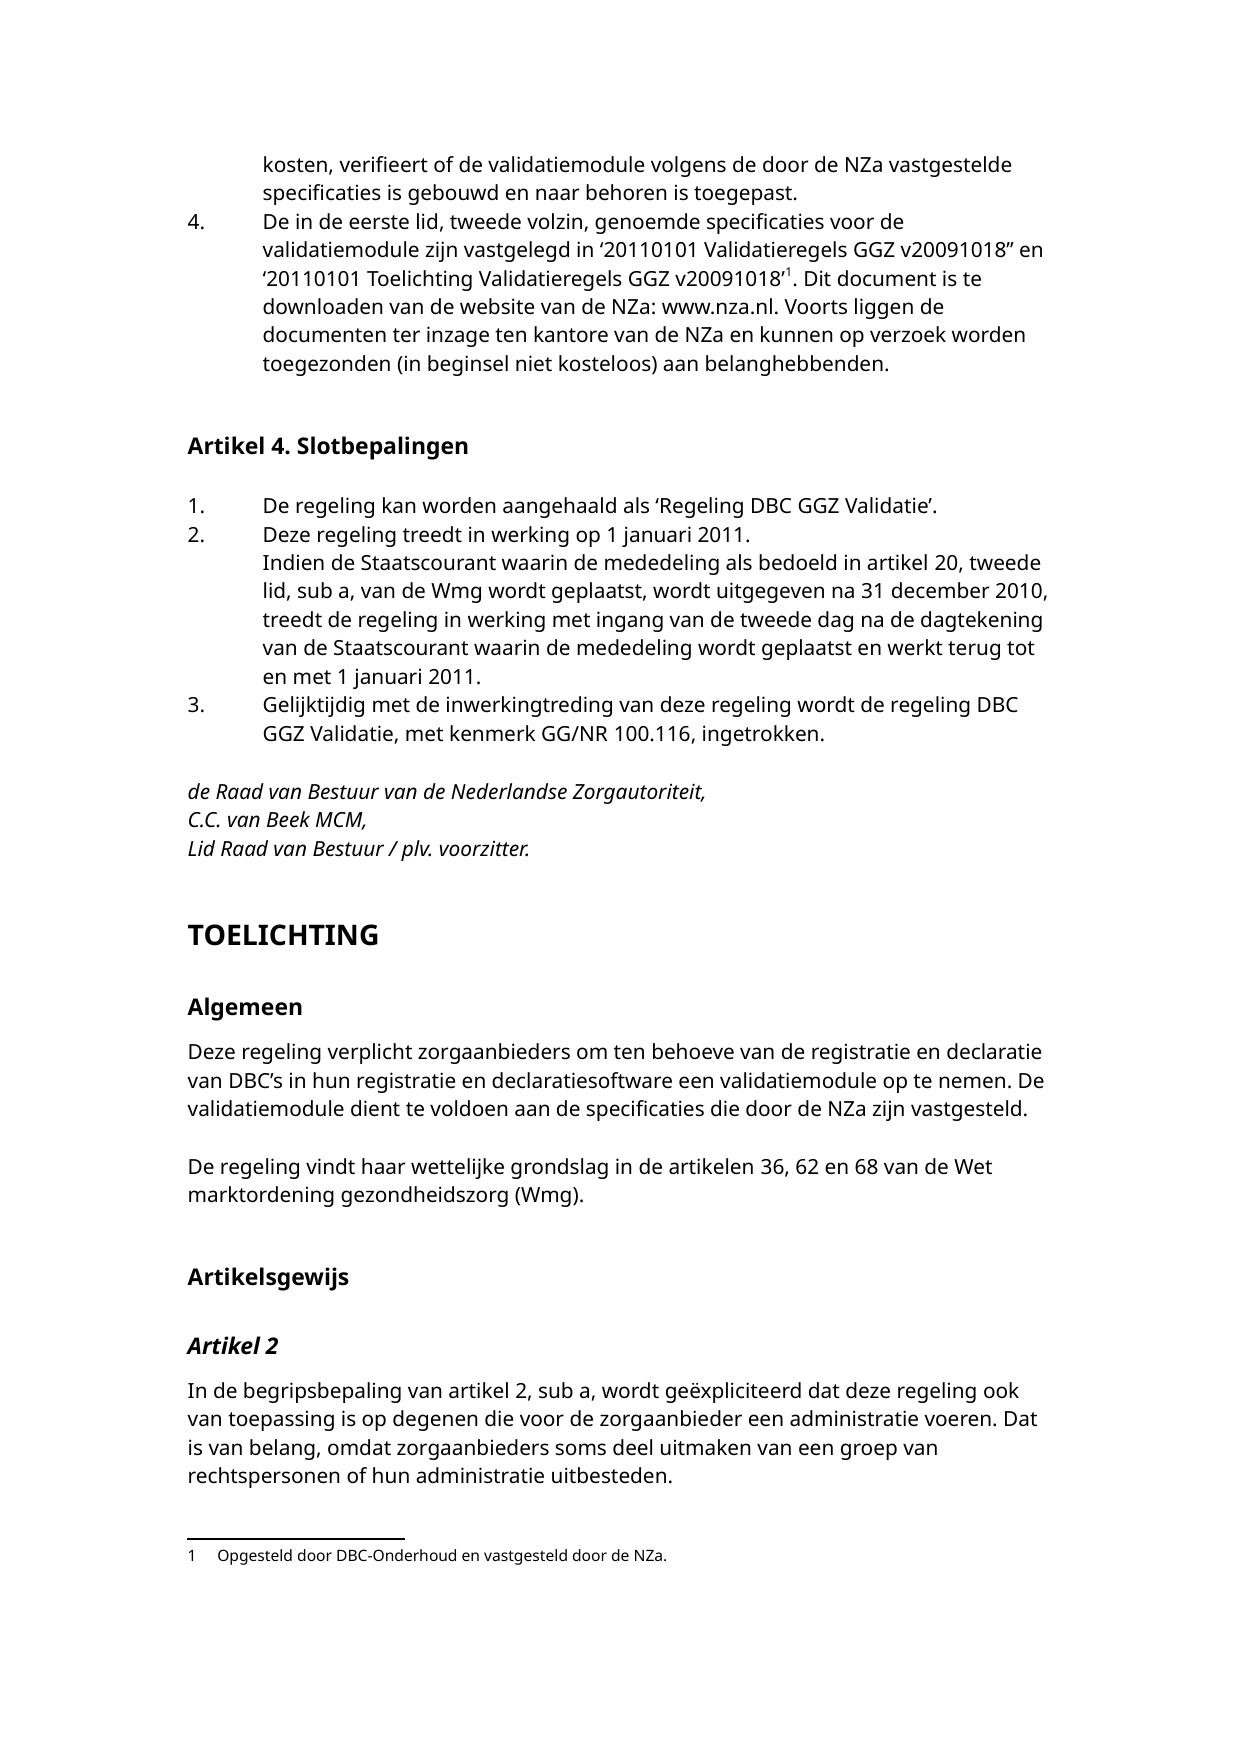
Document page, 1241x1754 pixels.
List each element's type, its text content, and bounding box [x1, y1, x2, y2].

subtitle Artikel 2 [187, 1330, 1053, 1361]
text Deze regeling verplicht zorgaanbieders om ten behoeve van de registratie en declaratie van DBC’s in hun registratie en declaratiesoftware een validatiemodule op te nemen. De validatiemodule dient te voldoen aan de specificaties die door de NZa zijn vastgesteld. [187, 1037, 1053, 1123]
list Opgesteld door DBC-Onderhoud en vastgesteld door de NZa. [187, 1538, 1053, 1566]
list De in de eerste lid, tweede volzin, genoemde specificaties voor de validatiemodule zijn vastgelegd in ‘20110101 Validatieregels GGZ v20091018’’ en ‘20110101 Toelichting Validatieregels GGZ v20091018’. Dit document is te downloaden van de website van de NZa: www.nza.nl. Voorts liggen de documenten ter inzage ten kantore van de NZa en kunnen op verzoek worden toegezonden (in beginsel niet kosteloos) aan belanghebbenden. [187, 207, 1053, 377]
text In de begripsbepaling van artikel 2, sub a, wordt geëxpliciteerd dat deze regeling ook van toepassing is op degenen die voor de zorgaanbieder een administratie voeren. Dat is van belang, omdat zorgaanbieders soms deel uitmaken van een groep van rechtspersonen of hun administratie uitbesteden. [187, 1376, 1053, 1490]
subtitle Artikel 4. Slotbepalingen [187, 430, 1053, 461]
list Indien de Staatscourant waarin de mededeling als bedoeld in artikel 20, tweede lid, sub a, van de Wmg wordt geplaatst, wordt uitgegeven na 31 december 2010, treedt de regeling in werking met ingang van de tweede dag na de dagtekening van de Staatscourant waarin de mededeling wordt geplaatst en werkt terug tot en met 1 januari 2011. [187, 548, 1053, 690]
text Lid Raad van Bestuur / plv. voorzitter. [187, 834, 1053, 862]
subtitle Algemeen [187, 991, 1053, 1022]
subtitle Artikelsgewijs [187, 1261, 1053, 1292]
text de Raad van Bestuur van de Nederlandse Zorgautoriteit, [187, 777, 1053, 806]
subtitle TOELICHTING [187, 915, 1053, 954]
list kosten, verifieert of de validatiemodule volgens de door de NZa vastgestelde specificaties is gebouwd en naar behoren is toegepast. [187, 150, 1053, 207]
list Deze regeling treedt in werking op 1 januari 2011. [187, 520, 1053, 548]
text De regeling vindt haar wettelijke grondslag in de artikelen 36, 62 en 68 van de Wet marktordening gezondheidszorg (Wmg). [187, 1152, 1053, 1209]
list Gelijktijdig met de inwerkingtreding van deze regeling wordt de regeling DBC GGZ Validatie, met kenmerk GG/NR 100.116, ingetrokken. [187, 690, 1053, 747]
list De regeling kan worden aangehaald als ‘Regeling DBC GGZ Validatie’. [187, 491, 1053, 520]
text C.C. van Beek MCM, [187, 806, 1053, 834]
